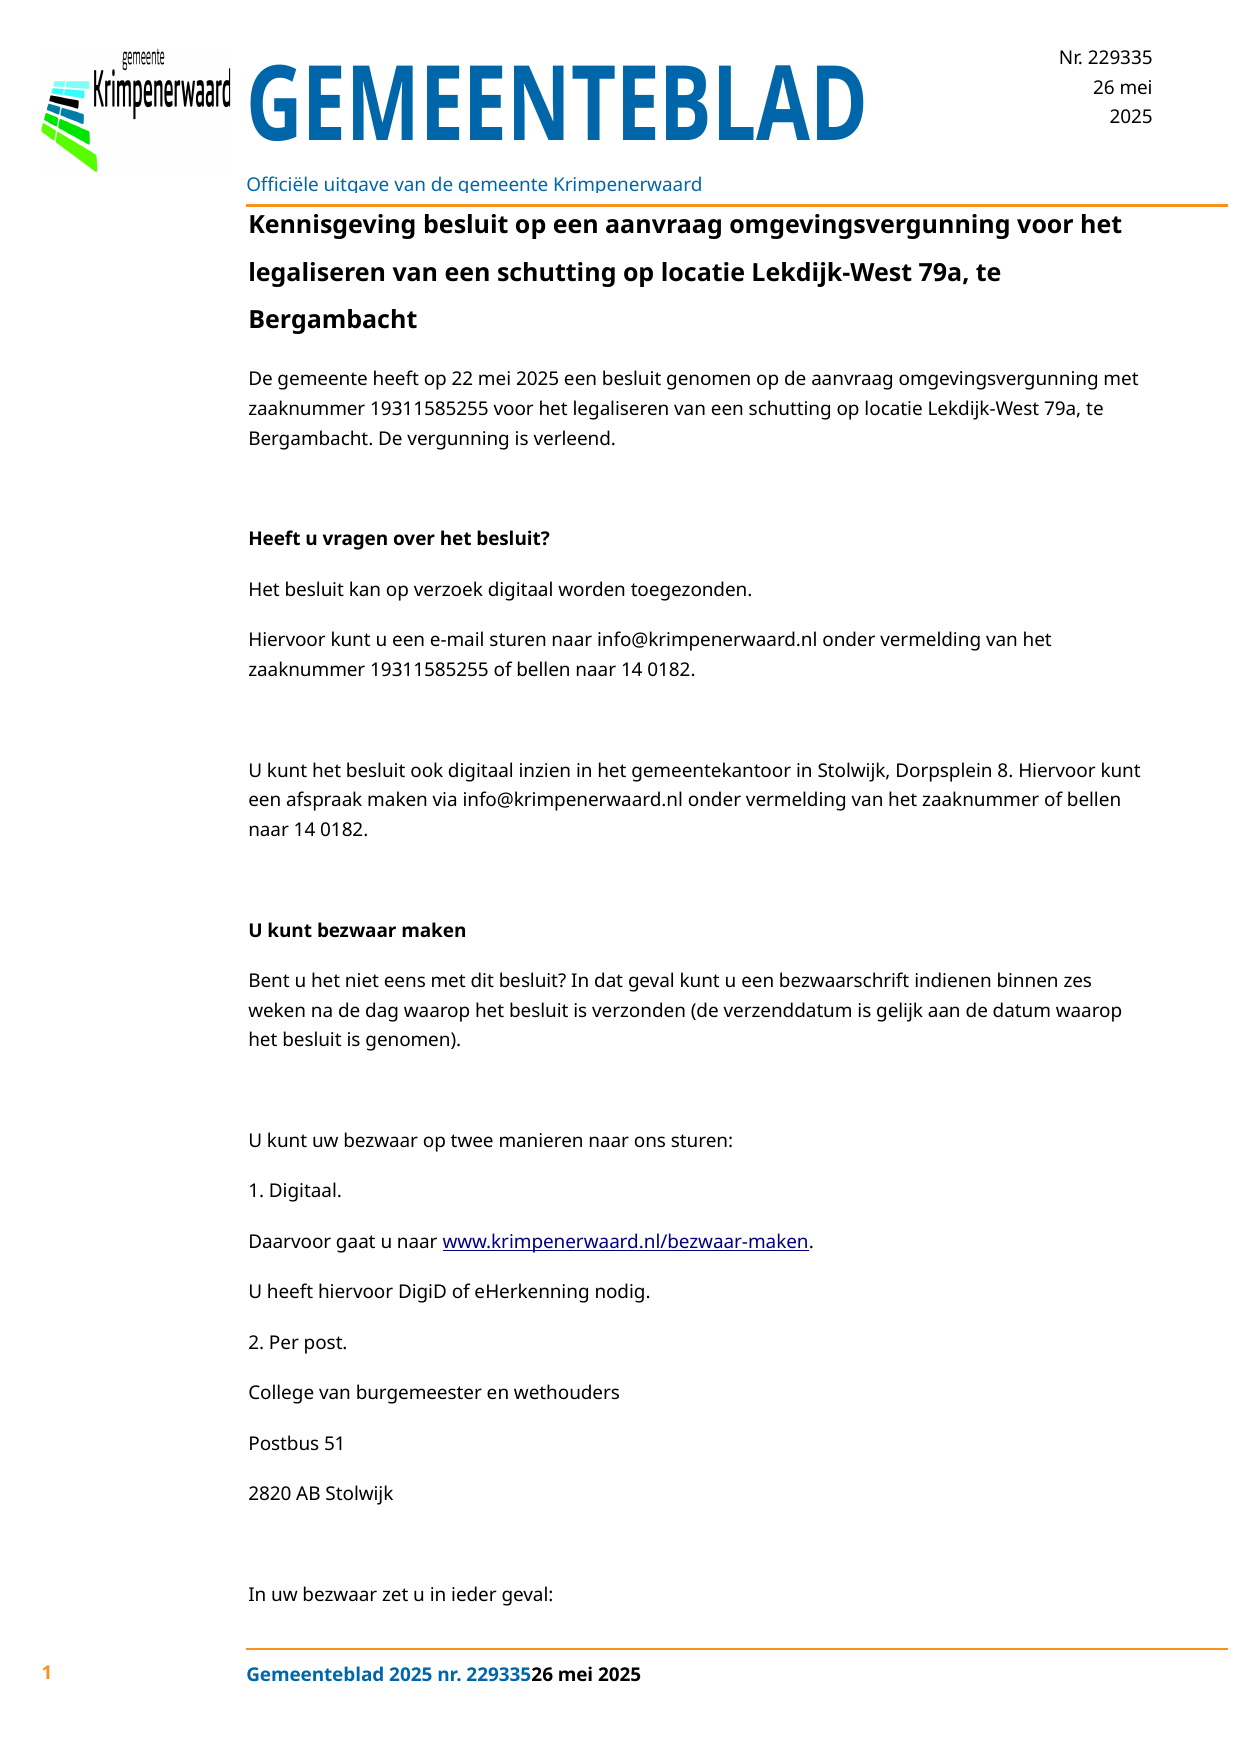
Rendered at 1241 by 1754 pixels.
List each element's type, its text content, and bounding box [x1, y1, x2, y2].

text College van burgemeester en wethouders [248, 1379, 1152, 1405]
text Heeft u vragen over het besluit? [248, 526, 1152, 551]
text U kunt uw bezwaar op twee manieren naar ons sturen: [248, 1127, 1152, 1153]
text U kunt bezwaar maken [248, 917, 1152, 942]
picture [41, 47, 231, 172]
text In uw bezwaar zet u in ieder geval: [248, 1581, 1152, 1607]
text 2. Per post. [248, 1329, 1152, 1354]
text Hiervoor kunt u een e-mail sturen naar info@krimpenerwaard.nl onder vermelding van het zaaknummer 19311585255 of bellen naar 14 0182. [248, 626, 1152, 682]
text U kunt het besluit ook digitaal inzien in het gemeentekantoor in Stolwijk, Dorpsplein 8. Hiervoor kunt een afspraak maken via info@krimpenerwaard.nl onder vermelding van het zaaknummer of bellen naar 14 0182. [248, 757, 1152, 842]
text Kennisgeving besluit op een aanvraag omgevingsvergunning voor het legaliseren van een schutting op locatie Lekdijk-West 79a, te Bergambacht [248, 207, 1152, 336]
text Postbus 51 [248, 1430, 1152, 1455]
text Het besluit kan op verzoek digitaal worden toegezonden. [248, 576, 1152, 602]
text 2820 AB Stolwijk [248, 1480, 1152, 1506]
text De gemeente heeft op 22 mei 2025 een besluit genomen op de aanvraag omgevingsvergunning met zaaknummer 19311585255 voor het legaliseren van een schutting op locatie Lekdijk-West 79a, te Bergambacht. De vergunning is verleend. [248, 366, 1152, 450]
text U heeft hiervoor DigiD of eHerkenning nodig. [248, 1278, 1152, 1304]
text 1. Digitaal. [248, 1178, 1152, 1203]
text Daarvoor gaat u naar www.krimpenerwaard.nl/bezwaar-maken. [248, 1228, 1152, 1254]
text Bent u het niet eens met dit besluit? In dat geval kunt u een bezwaarschrift indienen binnen zes weken na de dag waarop het besluit is verzonden (de verzenddatum is gelijk aan de datum waarop het besluit is genomen). [248, 967, 1152, 1052]
